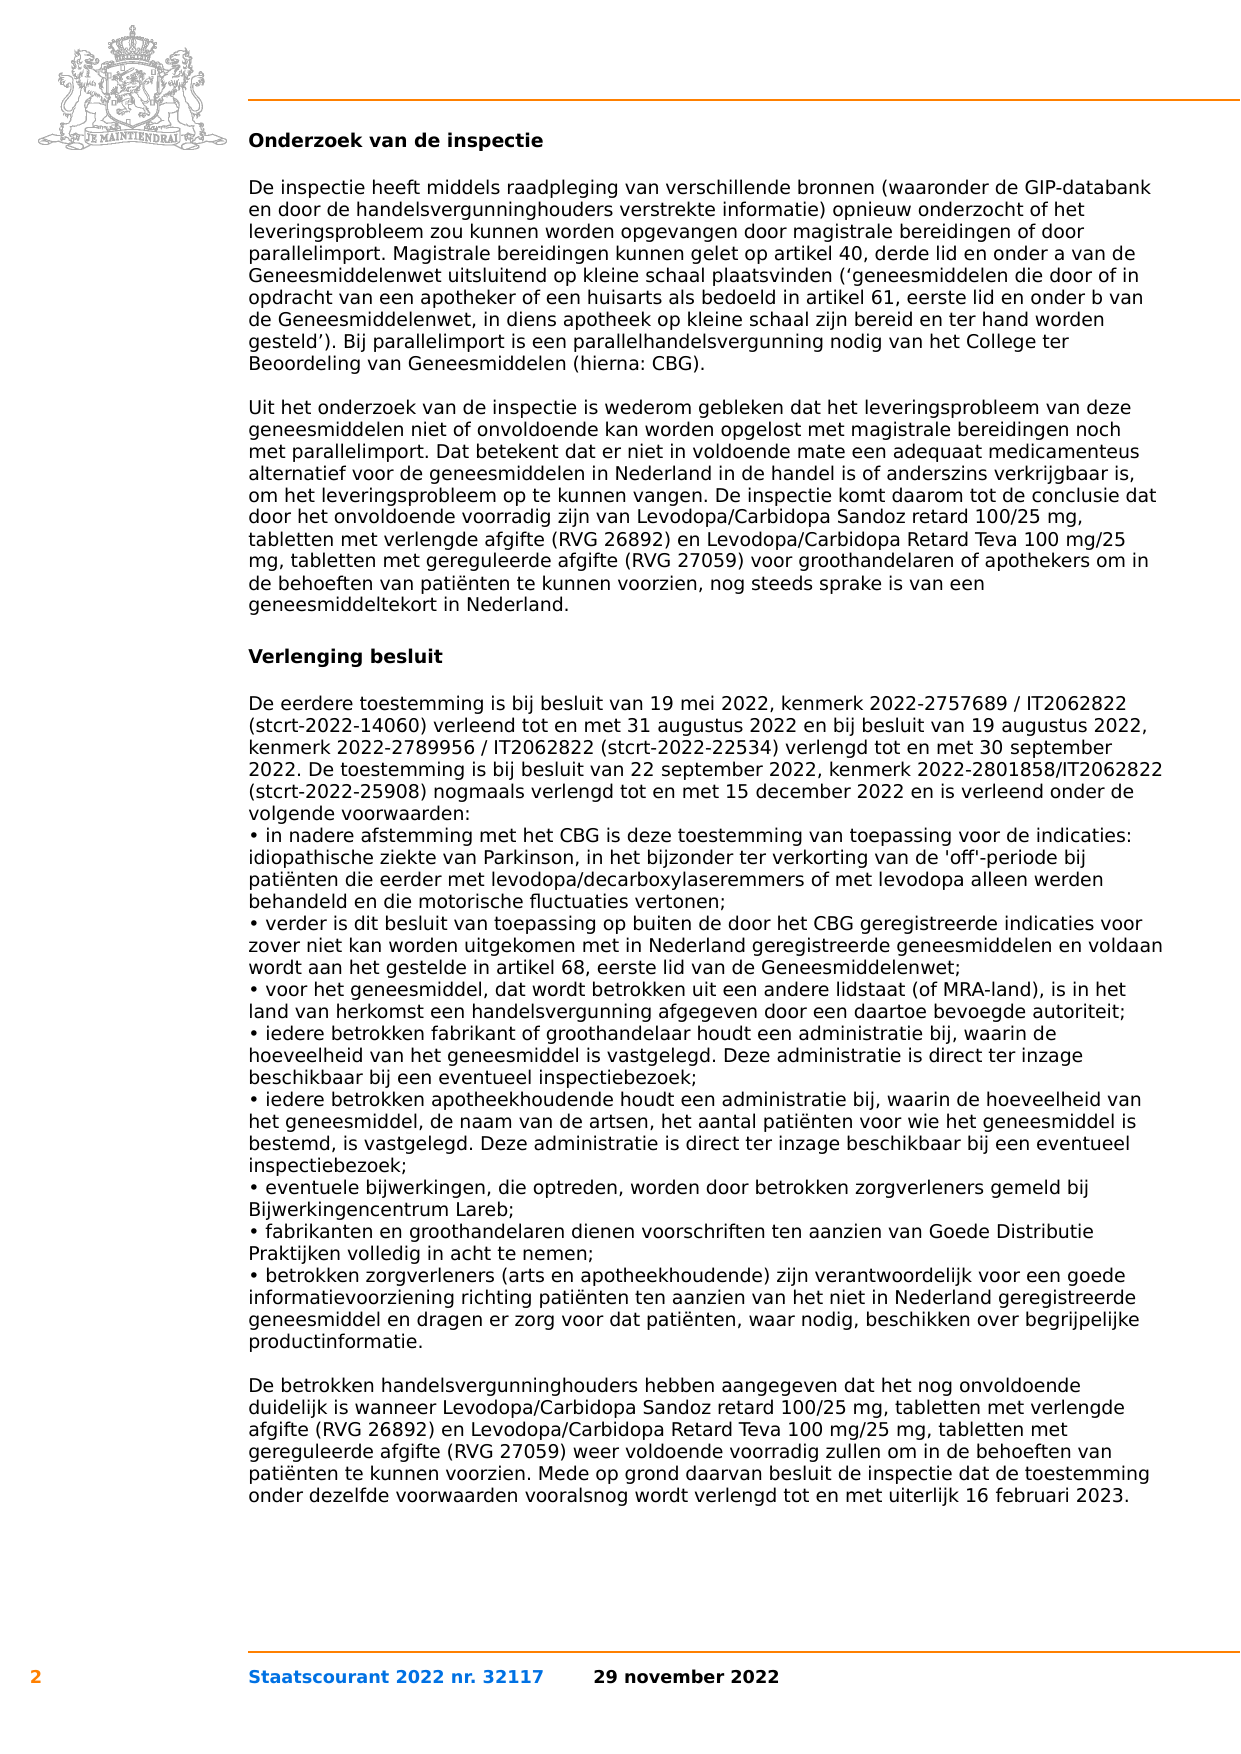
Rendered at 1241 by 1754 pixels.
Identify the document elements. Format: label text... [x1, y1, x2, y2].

subtitle Verlenging besluit [248, 646, 1163, 668]
text • voor het geneesmiddel, dat wordt betrokken uit een andere lidstaat (of MRA-land), is in het land van herkomst een handelsvergunning afgegeven door een daartoe bevoegde autoriteit; [248, 979, 1163, 1023]
subtitle Onderzoek van de inspectie [248, 130, 1163, 152]
text • eventuele bijwerkingen, die optreden, worden door betrokken zorgverleners gemeld bij Bijwerkingencentrum Lareb; [248, 1177, 1163, 1221]
text • fabrikanten en groothandelaren dienen voorschriften ten aanzien van Goede Distributie Praktijken volledig in acht te nemen; [248, 1221, 1163, 1265]
text • iedere betrokken fabrikant of groothandelaar houdt een administratie bij, waarin de hoeveelheid van het geneesmiddel is vastgelegd. Deze administratie is direct ter inzage beschikbaar bij een eventueel inspectiebezoek; [248, 1023, 1163, 1089]
text De eerdere toestemming is bij besluit van 19 mei 2022, kenmerk 2022-2757689 / IT2062822 (stcrt-2022-14060) verleend tot en met 31 augustus 2022 en bij besluit van 19 augustus 2022, kenmerk 2022-2789956 / IT2062822 (stcrt-2022-22534) verlengd tot en met 30 september 2022. De toestemming is bij besluit van 22 september 2022, kenmerk 2022-2801858/IT2062822 (stcrt-2022-25908) nogmaals verlengd tot en met 15 december 2022 en is verleend onder de volgende voorwaarden: [248, 693, 1163, 825]
text • betrokken zorgverleners (arts en apotheekhoudende) zijn verantwoordelijk voor een goede informatievoorziening richting patiënten ten aanzien van het niet in Nederland geregistreerde geneesmiddel en dragen er zorg voor dat patiënten, waar nodig, beschikken over begrijpelijke productinformatie. [248, 1265, 1163, 1353]
text De betrokken handelsvergunninghouders hebben aangegeven dat het nog onvoldoende duidelijk is wanneer Levodopa/Carbidopa Sandoz retard 100/25 mg, tabletten met verlengde afgifte (RVG 26892) en Levodopa/Carbidopa Retard Teva 100 mg/25 mg, tabletten met gereguleerde afgifte (RVG 27059) weer voldoende voorradig zullen om in de behoeften van patiënten te kunnen voorzien. Mede op grond daarvan besluit de inspectie dat de toestemming onder dezelfde voorwaarden vooralsnog wordt verlengd tot en met uiterlijk 16 februari 2023. [248, 1374, 1163, 1506]
text De inspectie heeft middels raadpleging van verschillende bronnen (waaronder de GIP-databank en door de handelsvergunninghouders verstrekte informatie) opnieuw onderzocht of het leveringsprobleem zou kunnen worden opgevangen door magistrale bereidingen of door parallelimport. Magistrale bereidingen kunnen gelet op artikel 40, derde lid en onder a van de Geneesmiddelenwet uitsluitend op kleine schaal plaatsvinden (‘geneesmiddelen die door of in opdracht van een apotheker of een huisarts als bedoeld in artikel 61, eerste lid en onder b van de Geneesmiddelenwet, in diens apotheek op kleine schaal zijn bereid en ter hand worden gesteld’). Bij parallelimport is een parallelhandelsvergunning nodig van het College ter Beoordeling van Geneesmiddelen (hierna: CBG). [248, 177, 1163, 375]
text • in nadere afstemming met het CBG is deze toestemming van toepassing voor de indicaties: idiopathische ziekte van Parkinson, in het bijzonder ter verkorting van de 'off'-periode bij patiënten die eerder met levodopa/decarboxylaseremmers of met levodopa alleen werden behandeld en die motorische fluctuaties vertonen; [248, 825, 1163, 913]
text • verder is dit besluit van toepassing op buiten de door het CBG geregistreerde indicaties voor zover niet kan worden uitgekomen met in Nederland geregistreerde geneesmiddelen en voldaan wordt aan het gestelde in artikel 68, eerste lid van de Geneesmiddelenwet; [248, 913, 1163, 979]
picture [38, 25, 227, 150]
text Uit het onderzoek van de inspectie is wederom gebleken dat het leveringsprobleem van deze geneesmiddelen niet of onvoldoende kan worden opgelost met magistrale bereidingen noch met parallelimport. Dat betekent dat er niet in voldoende mate een adequaat medicamenteus alternatief voor de geneesmiddelen in Nederland in de handel is of anderszins verkrijgbaar is, om het leveringsprobleem op te kunnen vangen. De inspectie komt daarom tot de conclusie dat door het onvoldoende voorradig zijn van Levodopa/Carbidopa Sandoz retard 100/25 mg, tabletten met verlengde afgifte (RVG 26892) en Levodopa/Carbidopa Retard Teva 100 mg/25 mg, tabletten met gereguleerde afgifte (RVG 27059) voor groothandelaren of apothekers om in de behoeften van patiënten te kunnen voorzien, nog steeds sprake is van een geneesmiddeltekort in Nederland. [248, 397, 1163, 616]
text • iedere betrokken apotheekhoudende houdt een administratie bij, waarin de hoeveelheid van het geneesmiddel, de naam van de artsen, het aantal patiënten voor wie het geneesmiddel is bestemd, is vastgelegd. Deze administratie is direct ter inzage beschikbaar bij een eventueel inspectiebezoek; [248, 1089, 1163, 1177]
